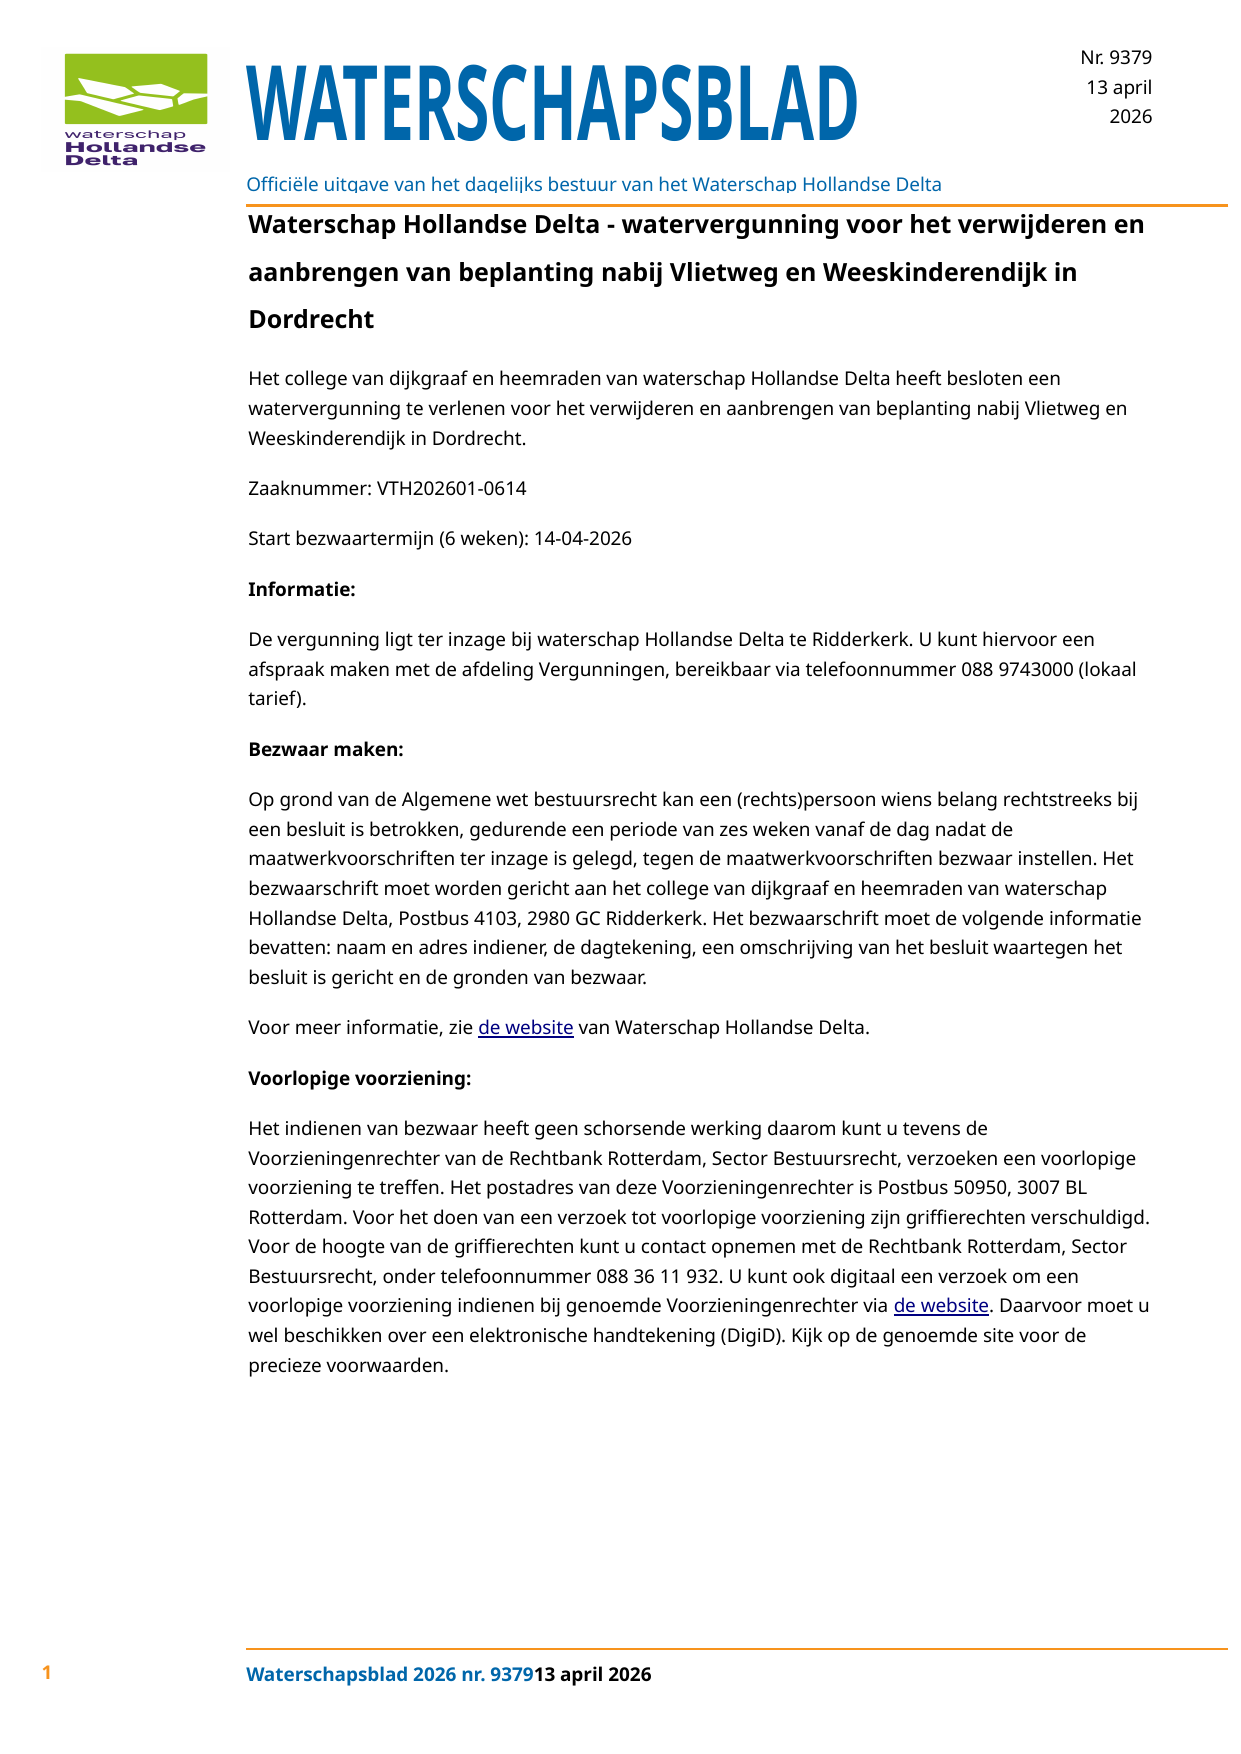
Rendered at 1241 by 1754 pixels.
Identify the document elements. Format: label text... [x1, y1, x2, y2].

text Bezwaar maken: [248, 736, 1152, 762]
text Zaaknummer: VTH202601-0614 [248, 475, 1152, 501]
text Op grond van de Algemene wet bestuursrecht kan een (rechts)persoon wiens belang rechtstreeks bij een besluit is betrokken, gedurende een periode van zes weken vanaf de dag nadat de maatwerkvoorschriften ter inzage is gelegd, tegen de maatwerkvoorschriften bezwaar instellen. Het bezwaarschrift moet worden gericht aan het college van dijkgraaf en heemraden van waterschap Hollandse Delta, Postbus 4103, 2980 GC Ridderkerk. Het bezwaarschrift moet de volgende informatie bevatten: naam en adres indiener, de dagtekening, een omschrijving van het besluit waartegen het besluit is gericht en de gronden van bezwaar. [248, 786, 1152, 989]
text Voor meer informatie, zie de website van Waterschap Hollandse Delta. [248, 1014, 1152, 1040]
text Het indienen van bezwaar heeft geen schorsende werking daarom kunt u tevens de Voorzieningenrechter van de Rechtbank Rotterdam, Sector Bestuursrecht, verzoeken een voorlopige voorziening te treffen. Het postadres van deze Voorzieningenrechter is Postbus 50950, 3007 BL Rotterdam. Voor het doen van een verzoek tot voorlopige voorziening zijn griffierechten verschuldigd. Voor de hoogte van de griffierechten kunt u contact opnemen met de Rechtbank Rotterdam, Sector Bestuursrecht, onder telefoonnummer 088 36 11 932. U kunt ook digitaal een verzoek om een voorlopige voorziening indienen bij genoemde Voorzieningenrechter via de website. Daarvoor moet u wel beschikken over een elektronische handtekening (DigiD). Kijk op de genoemde site voor de precieze voorwaarden. [248, 1115, 1152, 1377]
text Voorlopige voorziening: [248, 1065, 1152, 1090]
text Waterschap Hollandse Delta - watervergunning voor het verwijderen en aanbrengen van beplanting nabij Vlietweg en Weeskinderendijk in Dordrecht [248, 207, 1152, 336]
text Het college van dijkgraaf en heemraden van waterschap Hollandse Delta heeft besloten een watervergunning te verlenen voor het verwijderen en aanbrengen van beplanting nabij Vlietweg en Weeskinderendijk in Dordrecht. [248, 366, 1152, 450]
text De vergunning ligt ter inzage bij waterschap Hollandse Delta te Ridderkerk. U kunt hiervoor een afspraak maken met de afdeling Vergunningen, bereikbaar via telefoonnummer 088 9743000 (lokaal tarief). [248, 626, 1152, 711]
picture [41, 47, 231, 172]
text Informatie: [248, 576, 1152, 602]
text Start bezwaartermijn (6 weken): 14-04-2026 [248, 526, 1152, 551]
